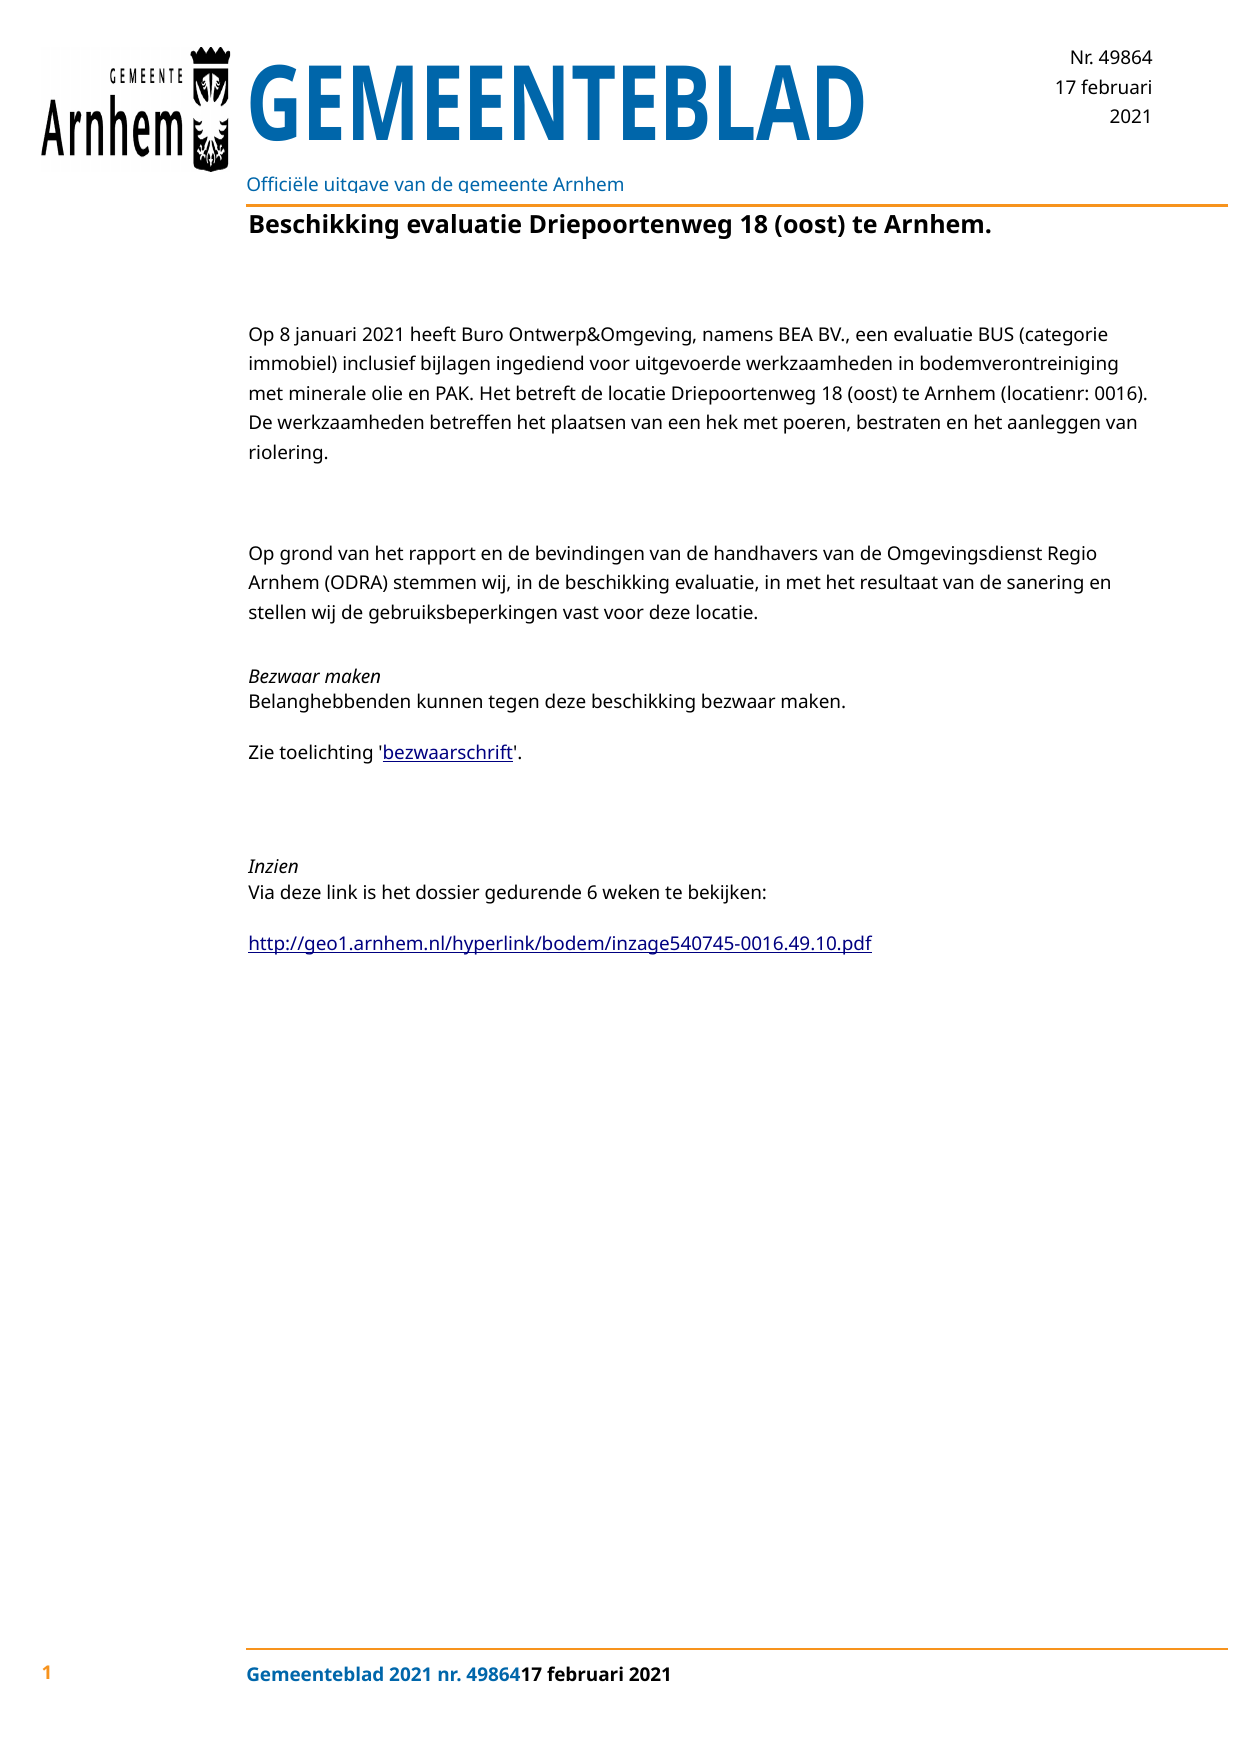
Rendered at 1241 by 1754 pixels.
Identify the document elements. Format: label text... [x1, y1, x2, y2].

text Via deze link is het dossier gedurende 6 weken te bekijken: [248, 879, 1152, 905]
text Beschikking evaluatie Driepoortenweg 18 (oost) te Arnhem. [248, 207, 1152, 241]
text http://geo1.arnhem.nl/hyperlink/bodem/inzage540745-0016.49.10.pdf [248, 930, 1152, 955]
text Op 8 januari 2021 heeft Buro Ontwerp&Omgeving, namens BEA BV., een evaluatie BUS (categorie immobiel) inclusief bijlagen ingediend voor uitgevoerde werkzaamheden in bodemverontreiniging met minerale olie en PAK. Het betreft de locatie Driepoortenweg 18 (oost) te Arnhem (locatienr: 0016). De werkzaamheden betreffen het plaatsen van een hek met poeren, bestraten en het aanleggen van riolering. [248, 321, 1152, 465]
text Bezwaar maken [248, 663, 1152, 689]
picture [41, 47, 231, 172]
text Zie toelichting 'bezwaarschrift'. [248, 739, 1152, 765]
text Belanghebbenden kunnen tegen deze beschikking bezwaar maken. [248, 689, 1152, 714]
text Inzien [248, 853, 1152, 879]
text Op grond van het rapport en de bevindingen van de handhavers van de Omgevingsdienst Regio Arnhem (ODRA) stemmen wij, in de beschikking evaluatie, in met het resultaat van de sanering en stellen wij de gebruiksbeperkingen vast voor deze locatie. [248, 540, 1152, 625]
